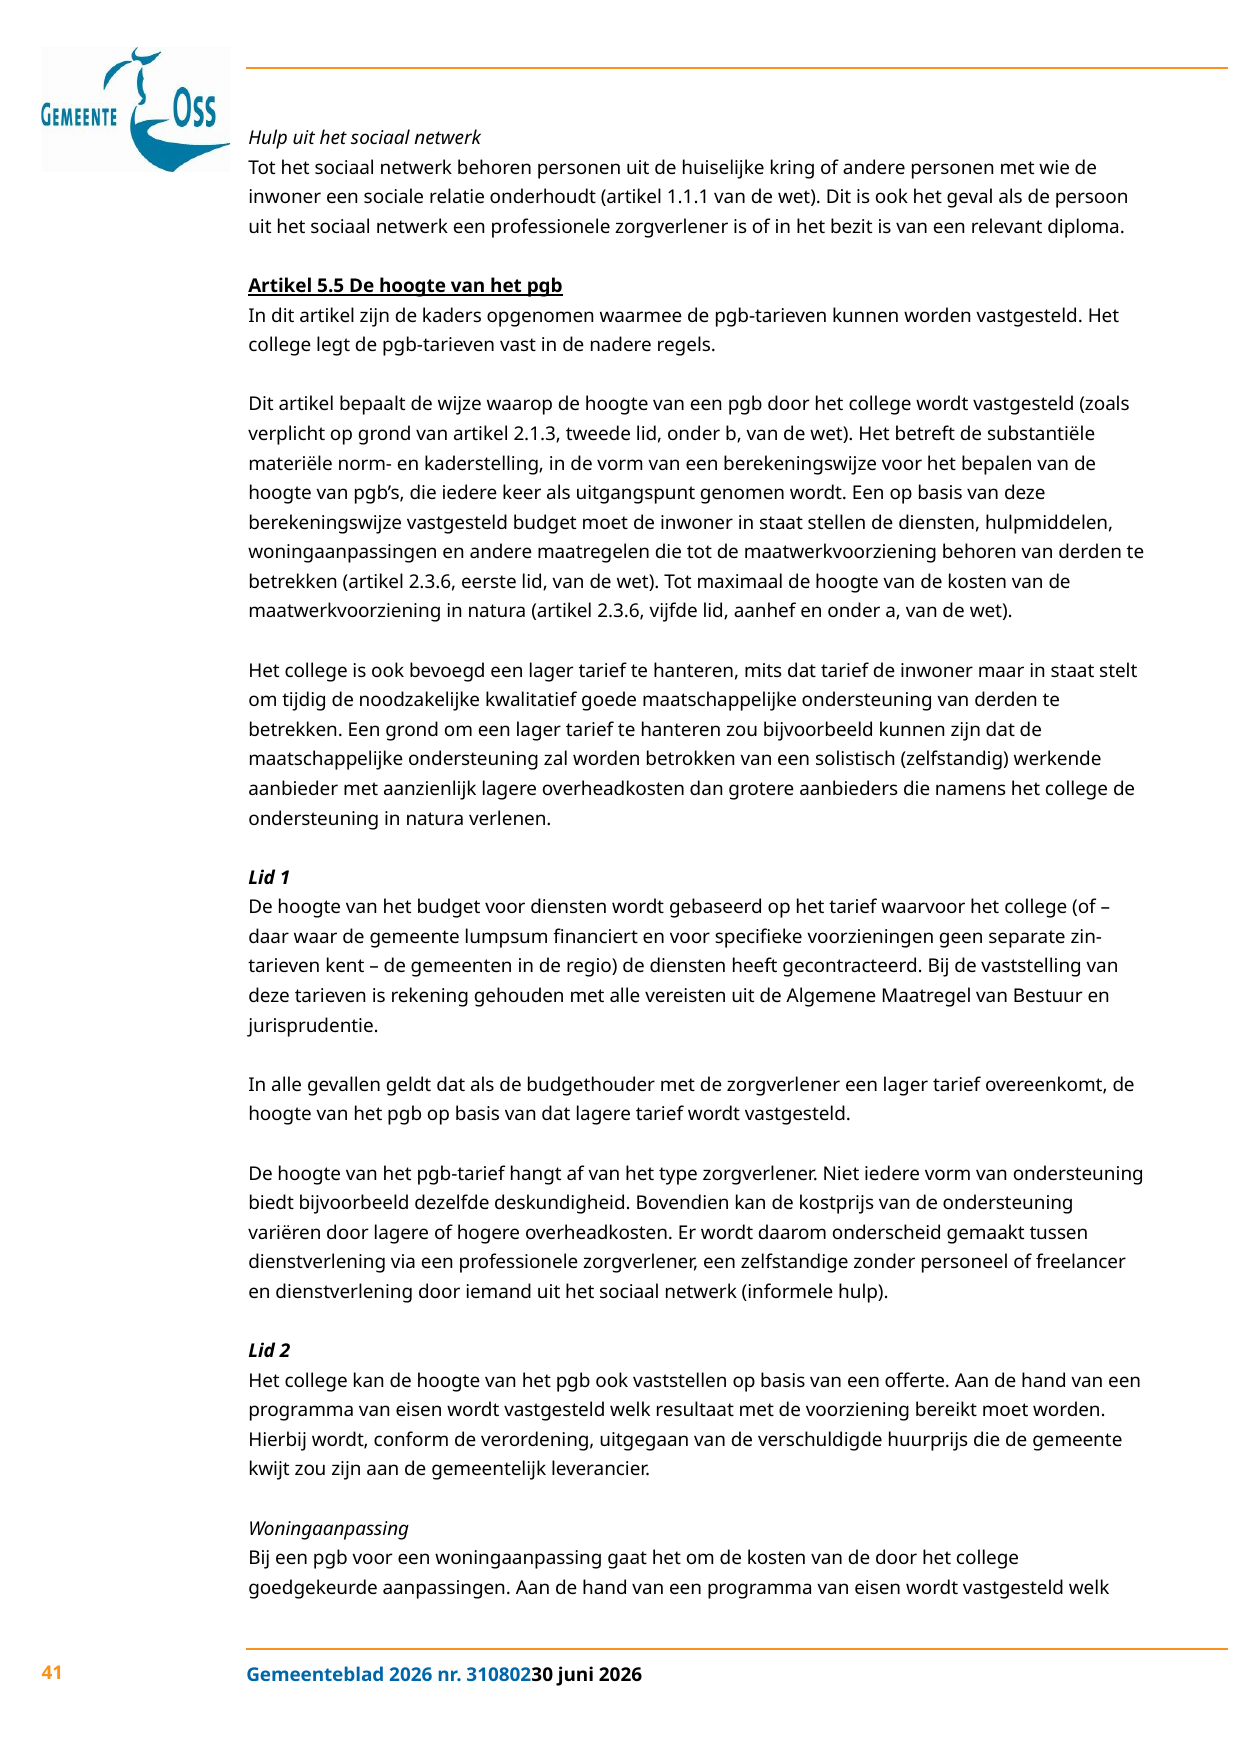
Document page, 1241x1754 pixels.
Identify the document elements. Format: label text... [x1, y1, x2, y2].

text De hoogte van het pgb-tarief hangt af van het type zorgverlener. Niet iedere vorm van ondersteuning biedt bijvoorbeeld dezelfde deskundigheid. Bovendien kan de kostprijs van de ondersteuning variëren door lagere of hogere overheadkosten. Er wordt daarom onderscheid gemaakt tussen dienstverlening via een professionele zorgverlener, een zelfstandige zonder personeel of freelancer en dienstverlening door iemand uit het sociaal netwerk (informele hulp). [248, 1160, 1152, 1304]
text Lid 2 [248, 1337, 1152, 1363]
text De hoogte van het budget voor diensten wordt gebaseerd op het tarief waarvoor het college (of – daar waar de gemeente lumpsum financiert en voor specifieke voorzieningen geen separate zin-tarieven kent – de gemeenten in de regio) de diensten heeft gecontracteerd. Bij de vaststelling van deze tarieven is rekening gehouden met alle vereisten uit de Algemene Maatregel van Bestuur en jurisprudentie. [248, 893, 1152, 1038]
text Woningaanpassing [248, 1515, 1152, 1541]
text In alle gevallen geldt dat als de budgethouder met de zorgverlener een lager tarief overeenkomt, de hoogte van het pgb op basis van dat lagere tarief wordt vastgesteld. [248, 1071, 1152, 1126]
text Bij een pgb voor een woningaanpassing gaat het om de kosten van de door het college goedgekeurde aanpassingen. Aan de hand van een programma van eisen wordt vastgesteld welk [248, 1544, 1152, 1600]
text Dit artikel bepaalt de wijze waarop de hoogte van een pgb door het college wordt vastgesteld (zoals verplicht op grond van artikel 2.1.3, tweede lid, onder b, van de wet). Het betreft de substantiële materiële norm- en kaderstelling, in de vorm van een berekeningswijze voor het bepalen van de hoogte van pgb’s, die iedere keer als uitgangspunt genomen wordt. Een op basis van deze berekeningswijze vastgesteld budget moet de inwoner in staat stellen de diensten, hulpmiddelen, woningaanpassingen en andere maatregelen die tot de maatwerkvoorziening behoren van derden te betrekken (artikel 2.3.6, eerste lid, van de wet). Tot maximaal de hoogte van de kosten van de maatwerkvoorziening in natura (artikel 2.3.6, vijfde lid, aanhef en onder a, van de wet). [248, 391, 1152, 623]
text Hulp uit het sociaal netwerk [248, 124, 1152, 150]
text In dit artikel zijn de kaders opgenomen waarmee de pgb-tarieven kunnen worden vastgesteld. Het college legt de pgb-tarieven vast in de nadere regels. [248, 302, 1152, 357]
text Artikel 5.5 De hoogte van het pgb [248, 272, 1152, 298]
text Tot het sociaal netwerk behoren personen uit de huiselijke kring of andere personen met wie de inwoner een sociale relatie onderhoudt (artikel 1.1.1 van de wet). Dit is ook het geval als de persoon uit het sociaal netwerk een professionele zorgverlener is of in het bezit is van een relevant diploma. [248, 154, 1152, 239]
text Het college is ook bevoegd een lager tarief te hanteren, mits dat tarief de inwoner maar in staat stelt om tijdig de noodzakelijke kwalitatief goede maatschappelijke ondersteuning van derden te betrekken. Een grond om een lager tarief te hanteren zou bijvoorbeeld kunnen zijn dat de maatschappelijke ondersteuning zal worden betrokken van een solistisch (zelfstandig) werkende aanbieder met aanzienlijk lagere overheadkosten dan grotere aanbieders die namens het college de ondersteuning in natura verlenen. [248, 657, 1152, 831]
text Lid 1 [248, 864, 1152, 890]
text Het college kan de hoogte van het pgb ook vaststellen op basis van een offerte. Aan de hand van een programma van eisen wordt vastgesteld welk resultaat met de voorziening bereikt moet worden. Hierbij wordt, conform de verordening, uitgegaan van de verschuldigde huurprijs die de gemeente kwijt zou zijn aan de gemeentelijk leverancier. [248, 1367, 1152, 1481]
picture [41, 47, 231, 172]
